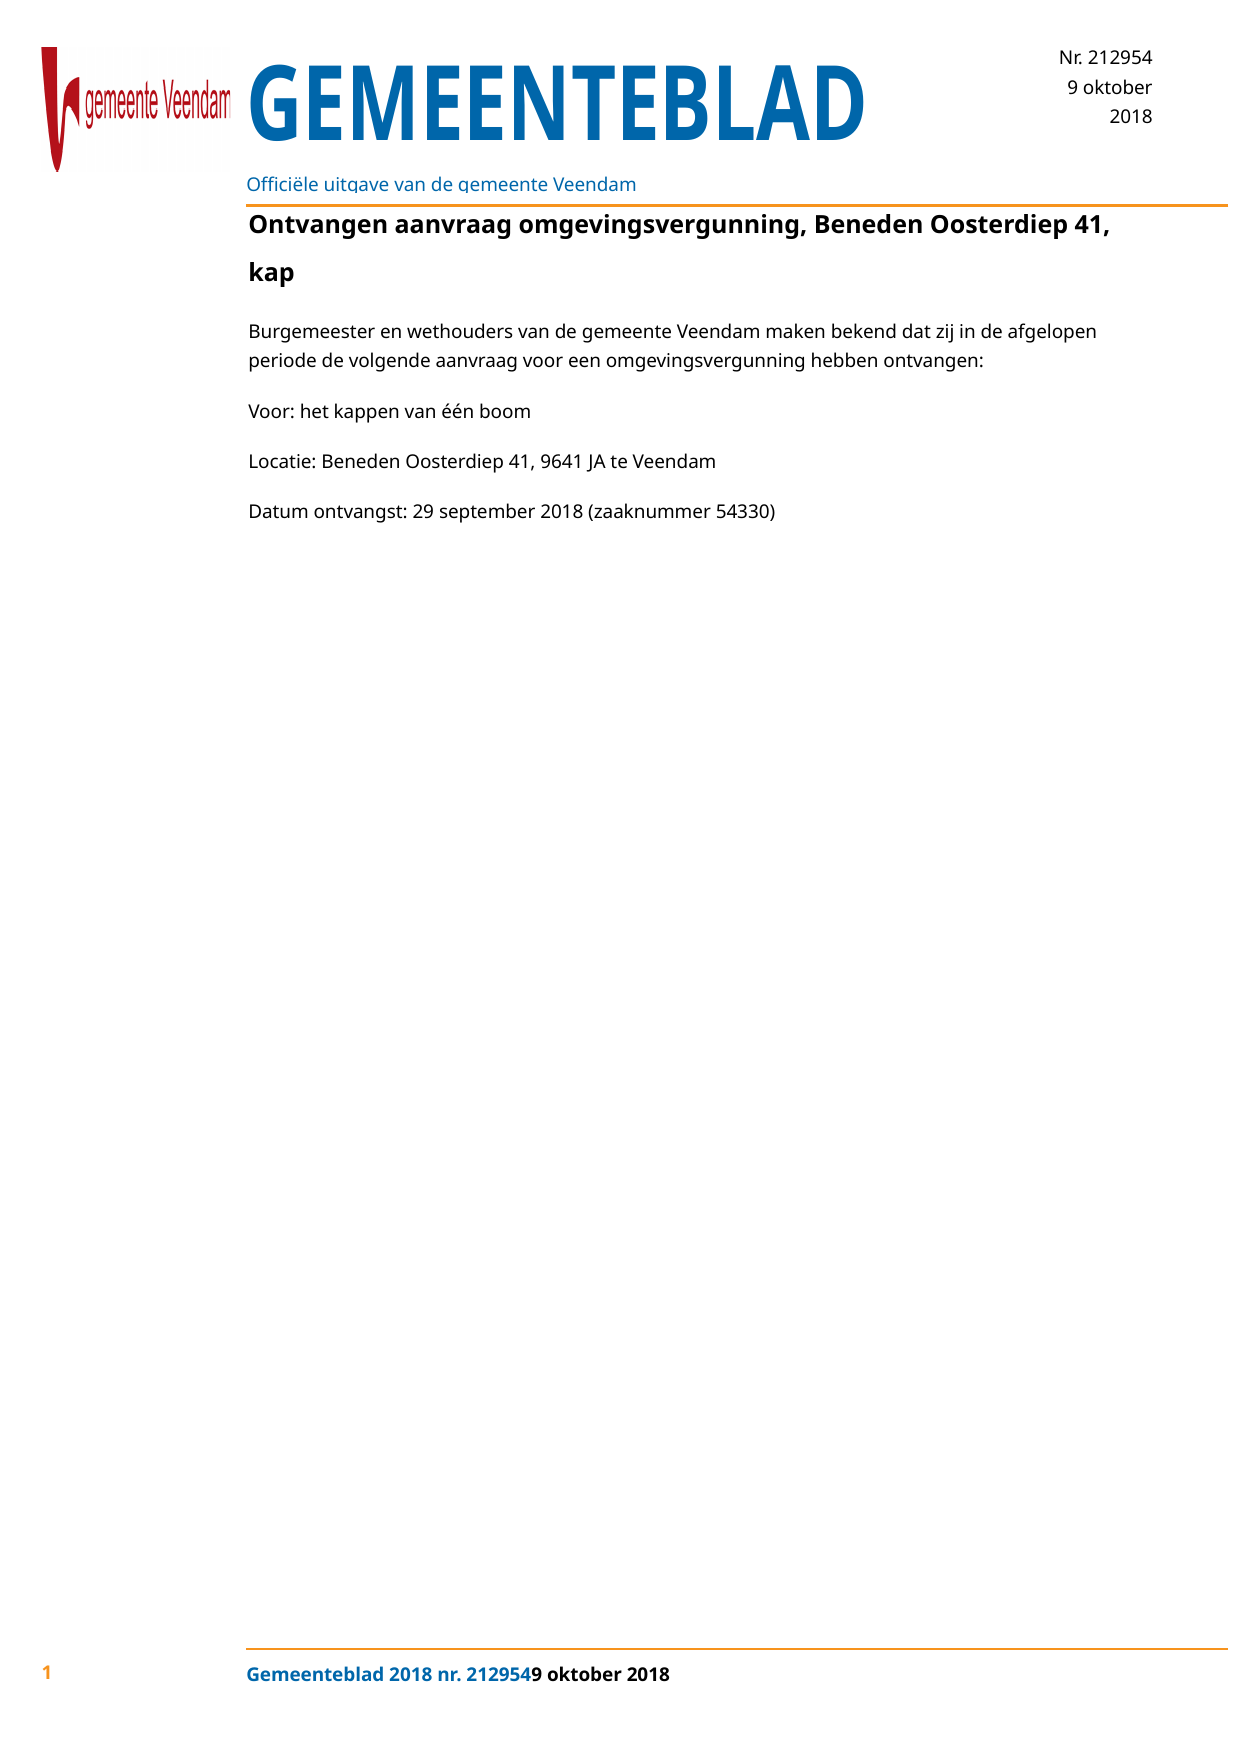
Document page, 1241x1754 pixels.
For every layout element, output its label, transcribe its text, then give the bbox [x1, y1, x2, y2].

text Voor: het kappen van één boom [248, 398, 1152, 424]
text Locatie: Beneden Oosterdiep 41, 9641 JA te Veendam [248, 448, 1152, 474]
text Datum ontvangst: 29 september 2018 (zaaknummer 54330) [248, 499, 1152, 524]
text Ontvangen aanvraag omgevingsvergunning, Beneden Oosterdiep 41, kap [248, 207, 1152, 288]
picture [41, 47, 231, 172]
text Burgemeester en wethouders van de gemeente Veendam maken bekend dat zij in de afgelopen periode de volgende aanvraag voor een omgevingsvergunning hebben ontvangen: [248, 318, 1152, 373]
